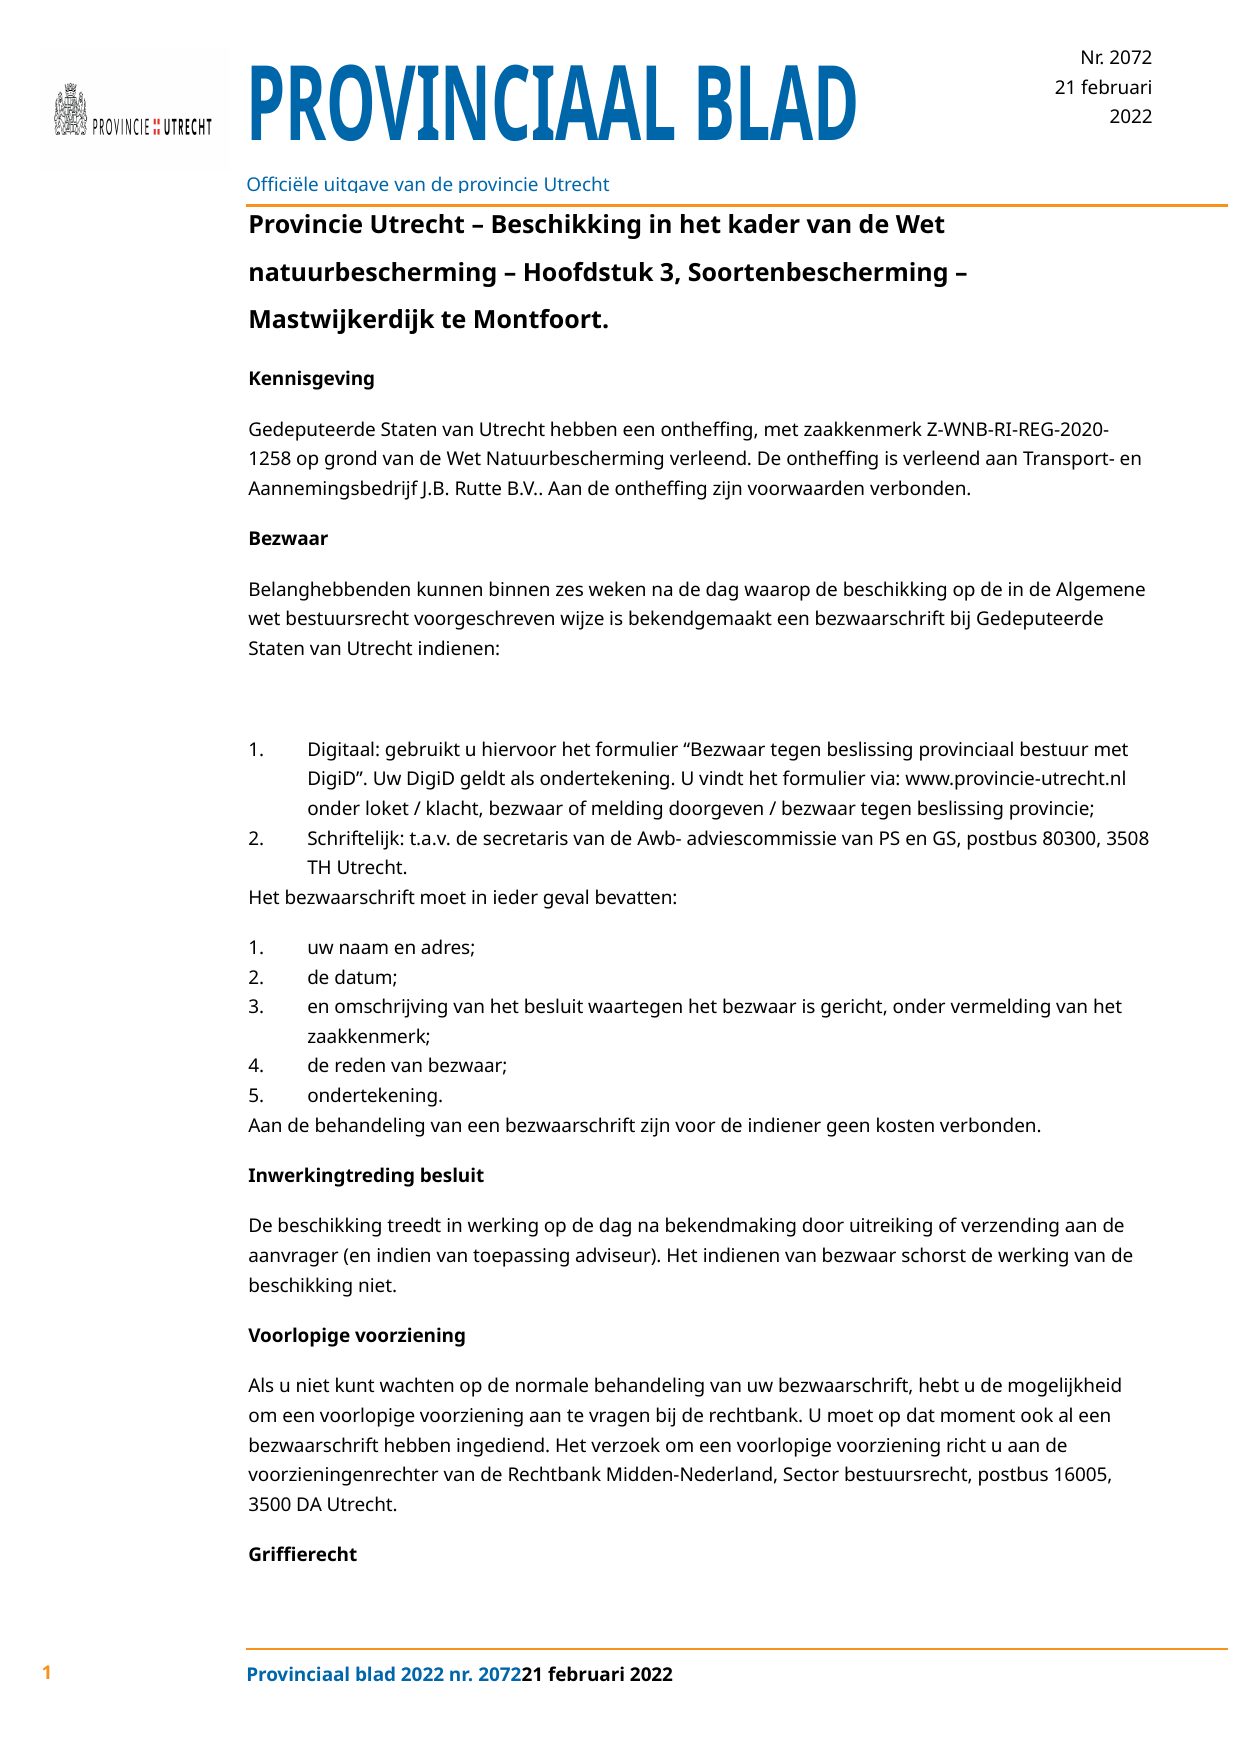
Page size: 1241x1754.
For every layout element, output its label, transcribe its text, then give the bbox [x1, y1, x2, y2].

text Griffierecht [248, 1541, 1152, 1567]
text Inwerkingtreding besluit [248, 1162, 1152, 1188]
list Digitaal: gebruikt u hiervoor het formulier “Bezwaar tegen beslissing provinciaal bestuur met DigiD”. Uw DigiD geldt als ondertekening. U vindt het formulier via: www.provincie-utrecht.nl onder loket / klacht, bezwaar of melding doorgeven / bezwaar tegen beslissing provincie; [248, 736, 1152, 821]
picture [41, 47, 231, 172]
text Bezwaar [248, 526, 1152, 551]
text Gedeputeerde Staten van Utrecht hebben een ontheffing, met zaakkenmerk Z-WNB-RI-REG-2020-1258 op grond van de Wet Natuurbescherming verleend. De ontheffing is verleend aan Transport- en Aannemingsbedrijf J.B. Rutte B.V.. Aan de ontheffing zijn voorwaarden verbonden. [248, 416, 1152, 501]
text Provincie Utrecht – Beschikking in het kader van de Wet natuurbescherming – Hoofdstuk 3, Soortenbescherming – Mastwijkerdijk te Montfoort. [248, 207, 1152, 336]
text Voorlopige voorziening [248, 1322, 1152, 1348]
list de datum; [248, 964, 1152, 989]
list Schriftelijk: t.a.v. de secretaris van de Awb- adviescommissie van PS en GS, postbus 80300, 3508 TH Utrecht. [248, 825, 1152, 880]
text Het bezwaarschrift moet in ieder geval bevatten: [248, 884, 1152, 909]
text Belanghebbenden kunnen binnen zes weken na de dag waarop de beschikking op de in de Algemene wet bestuursrecht voorgeschreven wijze is bekendgemaakt een bezwaarschrift bij Gedeputeerde Staten van Utrecht indienen: [248, 576, 1152, 661]
list de reden van bezwaar; [248, 1053, 1152, 1078]
text De beschikking treedt in werking op de dag na bekendmaking door uitreiking of verzending aan de aanvrager (en indien van toepassing adviseur). Het indienen van bezwaar schorst de werking van de beschikking niet. [248, 1213, 1152, 1297]
text Kennisgeving [248, 366, 1152, 391]
text Als u niet kunt wachten op de normale behandeling van uw bezwaarschrift, hebt u de mogelijkheid om een voorlopige voorziening aan te vragen bij de rechtbank. U moet op dat moment ook al een bezwaarschrift hebben ingediend. Het verzoek om een voorlopige voorziening richt u aan de voorzieningenrechter van de Rechtbank Midden-Nederland, Sector bestuursrecht, postbus 16005, 3500 DA Utrecht. [248, 1373, 1152, 1517]
list ondertekening. [248, 1082, 1152, 1108]
text Aan de behandeling van een bezwaarschrift zijn voor de indiener geen kosten verbonden. [248, 1112, 1152, 1137]
list uw naam en adres; [248, 934, 1152, 960]
list en omschrijving van het besluit waartegen het bezwaar is gericht, onder vermelding van het zaakkenmerk; [248, 993, 1152, 1049]
